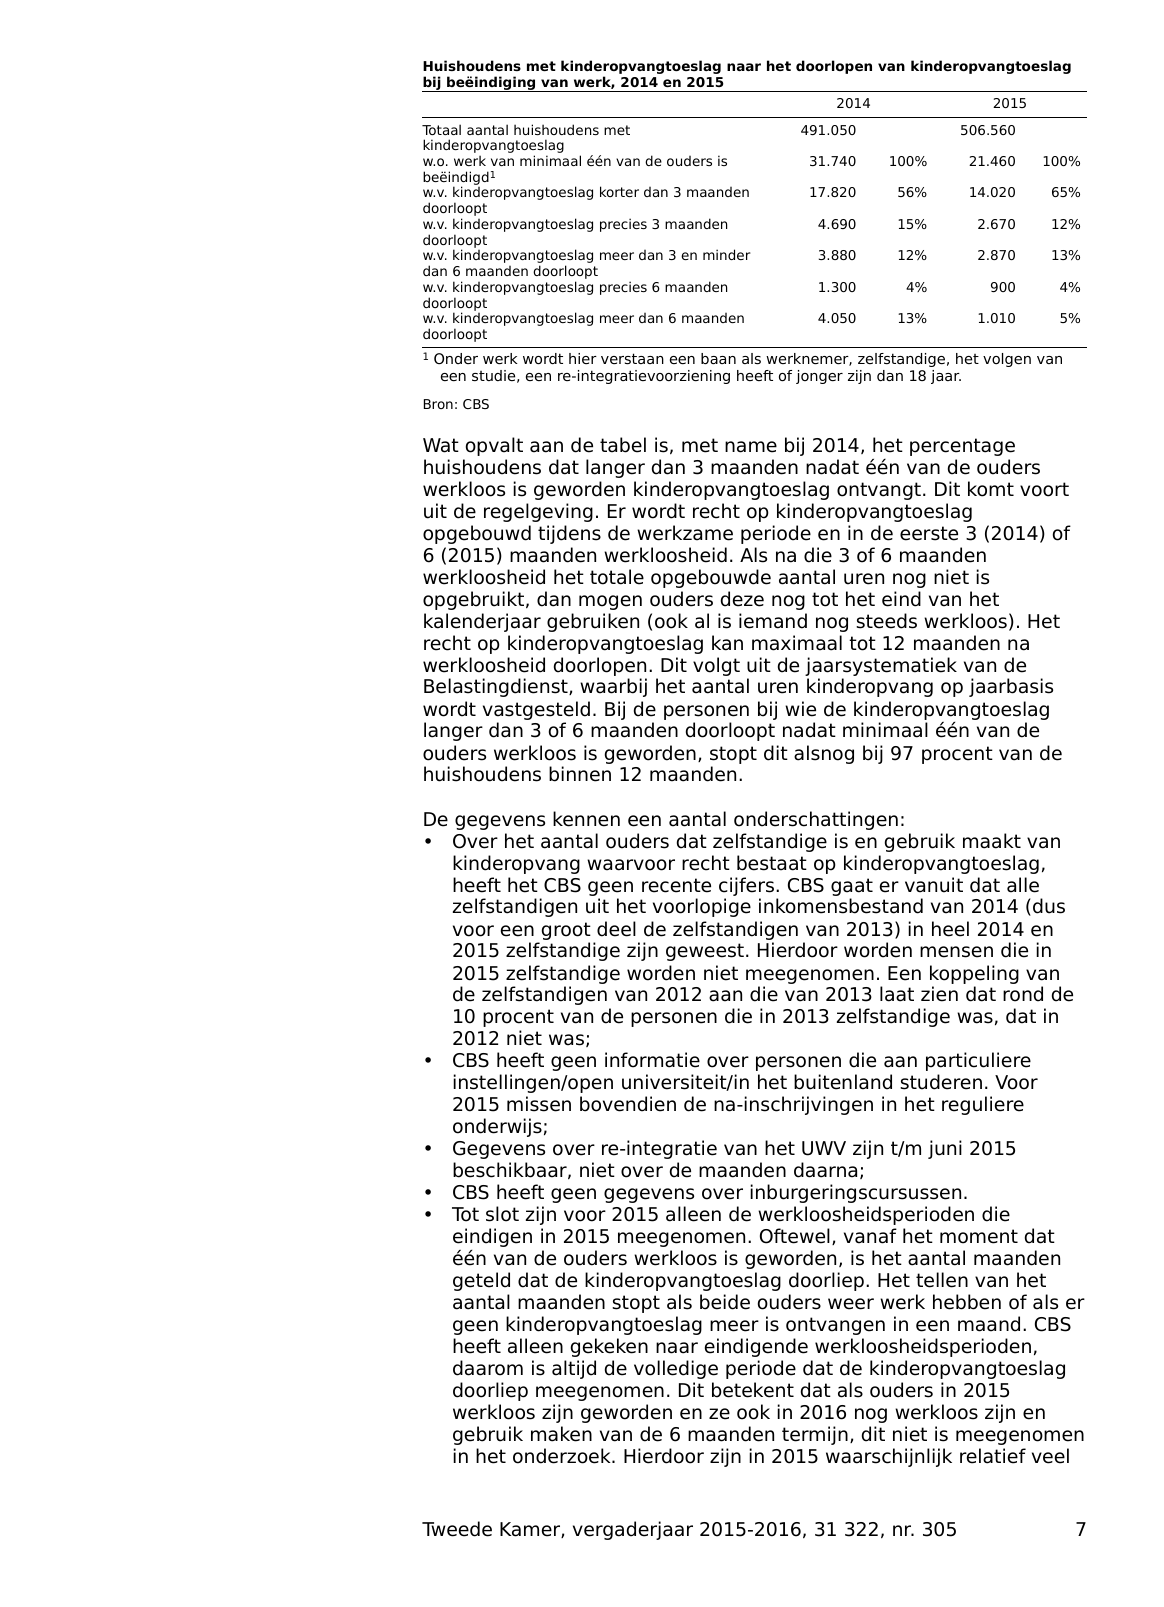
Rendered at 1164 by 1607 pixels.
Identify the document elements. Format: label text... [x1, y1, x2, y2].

table_cell [862, 118, 933, 154]
table_cell w.v. kinderopvangtoeslag korter dan 3 maanden doorloopt [422, 185, 774, 217]
text • CBS heeft geen gegevens over inburgeringscursussen. [422, 1182, 1087, 1204]
text • Tot slot zijn voor 2015 alleen de werkloosheidsperioden die eindigen in 2015 meegenomen. Oftewel, vanaf het moment dat één van de ouders werkloos is geworden, is het aantal maanden geteld dat de kinderopvangtoeslag doorliep. Het tellen van het aantal maanden stopt als beide ouders weer werk hebben of als er geen kinderopvangtoeslag meer is ontvangen in een maand. CBS heeft alleen gekeken naar eindigende werkloosheidsperioden, daarom is altijd de volledige periode dat de kinderopvangtoeslag doorliep meegenomen. Dit betekent dat als ouders in 2015 werkloos zijn geworden en ze ook in 2016 nog werkloos zijn en gebruik maken van de 6 maanden termijn, dit niet is meegenomen in het onderzoek. Hierdoor zijn in 2015 waarschijnlijk relatief veel [422, 1204, 1087, 1468]
table_cell 100% [1022, 154, 1087, 185]
table_cell 506.560 [933, 118, 1022, 154]
table_cell Totaal aantal huishoudens met kinderopvangtoeslag [422, 118, 774, 154]
table_cell 2015 [933, 92, 1087, 117]
table_cell 65% [1022, 185, 1087, 217]
table_cell 900 [933, 280, 1022, 311]
table_cell w.v. kinderopvangtoeslag precies 3 maanden doorloopt [422, 217, 774, 248]
table_cell 5% [1022, 311, 1087, 347]
table_cell w.o. werk van minimaal één van de ouders is beëindigd1 [422, 154, 774, 185]
text De gegevens kennen een aantal onderschattingen: [422, 808, 1087, 831]
table_cell 1.300 [774, 280, 862, 311]
text • Gegevens over re-integratie van het UWV zijn t/m juni 2015 beschikbaar, niet over de maanden daarna; [422, 1138, 1087, 1182]
table_cell 3.880 [774, 248, 862, 280]
table_cell 1 Onder werk wordt hier verstaan een baan als werknemer, zelfstandige, het volgen van een studie, een re-integratievoorziening heeft of jonger zijn dan 18 jaar. Bron: CBS [422, 348, 1087, 412]
text • CBS heeft geen informatie over personen die aan particuliere instellingen/open universiteit/in het buitenland studeren. Voor 2015 missen bovendien de na-inschrijvingen in het reguliere onderwijs; [422, 1050, 1087, 1138]
table_cell [1022, 118, 1087, 154]
table_cell 1.010 [933, 311, 1022, 347]
table_cell 2.870 [933, 248, 1022, 280]
table_cell [422, 92, 774, 117]
table_cell 2014 [774, 92, 933, 117]
table_cell 56% [862, 185, 933, 217]
table_cell 12% [1022, 217, 1087, 248]
table_cell w.v. kinderopvangtoeslag meer dan 3 en minder dan 6 maanden doorloopt [422, 248, 774, 280]
text • Over het aantal ouders dat zelfstandige is en gebruik maakt van kinderopvang waarvoor recht bestaat op kinderopvangtoeslag, heeft het CBS geen recente cijfers. CBS gaat er vanuit dat alle zelfstandigen uit het voorlopige inkomensbestand van 2014 (dus voor een groot deel de zelfstandigen van 2013) in heel 2014 en 2015 zelfstandige zijn geweest. Hierdoor worden mensen die in 2015 zelfstandige worden niet meegenomen. Een koppeling van de zelfstandigen van 2012 aan die van 2013 laat zien dat rond de 10 procent van de personen die in 2013 zelfstandige was, dat in 2012 niet was; [422, 831, 1087, 1050]
table_cell w.v. kinderopvangtoeslag meer dan 6 maanden doorloopt [422, 311, 774, 347]
table_cell 4% [1022, 280, 1087, 311]
table_cell w.v. kinderopvangtoeslag precies 6 maanden doorloopt [422, 280, 774, 311]
table_cell 12% [862, 248, 933, 280]
table_cell 31.740 [774, 154, 862, 185]
table_cell 17.820 [774, 185, 862, 217]
table_cell 13% [862, 311, 933, 347]
table_cell 4.690 [774, 217, 862, 248]
table_cell 491.050 [774, 118, 862, 154]
table_cell 4% [862, 280, 933, 311]
text Wat opvalt aan de tabel is, met name bij 2014, het percentage huishoudens dat langer dan 3 maanden nadat één van de ouders werkloos is geworden kinderopvangtoeslag ontvangt. Dit komt voort uit de regelgeving. Er wordt recht op kinderopvangtoeslag opgebouwd tijdens de werkzame periode en in de eerste 3 (2014) of 6 (2015) maanden werkloosheid. Als na die 3 of 6 maanden werkloosheid het totale opgebouwde aantal uren nog niet is opgebruikt, dan mogen ouders deze nog tot het eind van het kalenderjaar gebruiken (ook al is iemand nog steeds werkloos). Het recht op kinderopvangtoeslag kan maximaal tot 12 maanden na werkloosheid doorlopen. Dit volgt uit de jaarsystematiek van de Belastingdienst, waarbij het aantal uren kinderopvang op jaarbasis wordt vastgesteld. Bij de personen bij wie de kinderopvangtoeslag langer dan 3 of 6 maanden doorloopt nadat minimaal één van de ouders werkloos is geworden, stopt dit alsnog bij 97 procent van de huishoudens binnen 12 maanden. [422, 435, 1087, 786]
table_cell 21.460 [933, 154, 1022, 185]
table_header Huishoudens met kinderopvangtoeslag naar het doorlopen van kinderopvangtoeslag bij beëindiging van werk, 2014 en 2015 [422, 59, 1087, 91]
table_cell 15% [862, 217, 933, 248]
table_cell 4.050 [774, 311, 862, 347]
table_cell 14.020 [933, 185, 1022, 217]
table_cell 13% [1022, 248, 1087, 280]
table_cell 2.670 [933, 217, 1022, 248]
table_cell 100% [862, 154, 933, 185]
